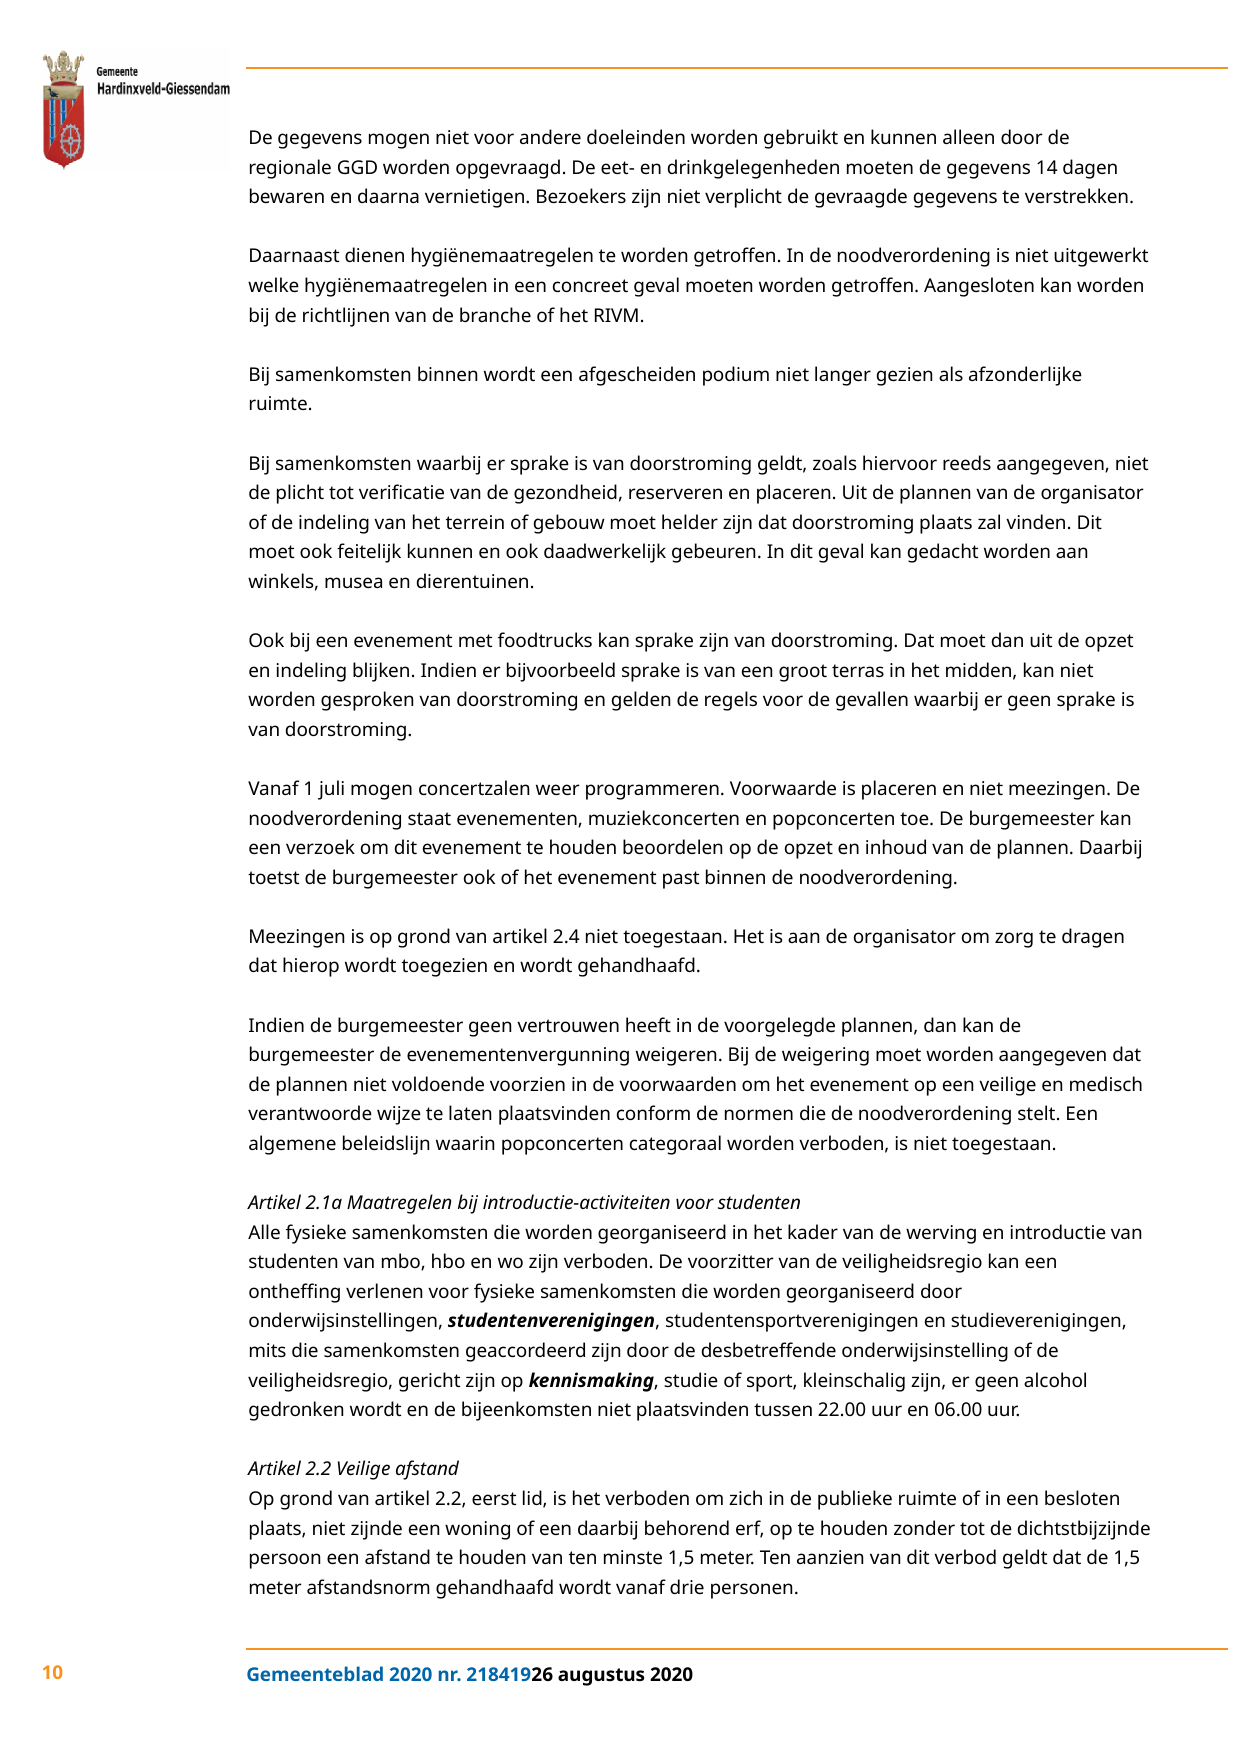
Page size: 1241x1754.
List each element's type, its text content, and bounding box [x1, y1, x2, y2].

text Op grond van artikel 2.2, eerst lid, is het verboden om zich in de publieke ruimte of in een besloten plaats, niet zijnde een woning of een daarbij behorend erf, op te houden zonder tot de dichtstbijzijnde persoon een afstand te houden van ten minste 1,5 meter. Ten aanzien van dit verbod geldt dat de 1,5 meter afstandsnorm gehandhaafd wordt vanaf drie personen. [248, 1485, 1152, 1600]
text Meezingen is op grond van artikel 2.4 niet toegestaan. Het is aan de organisator om zorg te dragen dat hierop wordt toegezien en wordt gehandhaafd. [248, 923, 1152, 978]
text De gegevens mogen niet voor andere doeleinden worden gebruikt en kunnen alleen door de regionale GGD worden opgevraagd. De eet- en drinkgelegenheden moeten de gegevens 14 dagen bewaren en daarna vernietigen. Bezoekers zijn niet verplicht de gevraagde gegevens te verstrekken. [248, 124, 1152, 209]
picture [41, 47, 231, 172]
text Vanaf 1 juli mogen concertzalen weer programmeren. Voorwaarde is placeren en niet meezingen. De noodverordening staat evenementen, muziekconcerten en popconcerten toe. De burgemeester kan een verzoek om dit evenement te houden beoordelen op de opzet en inhoud van de plannen. Daarbij toetst de burgemeester ook of het evenement past binnen de noodverordening. [248, 775, 1152, 890]
text Artikel 2.2 Veilige afstand [248, 1456, 1152, 1481]
text Artikel 2.1a Maatregelen bij introductie-activiteiten voor studenten [248, 1189, 1152, 1215]
text Daarnaast dienen hygiënemaatregelen te worden getroffen. In de noodverordening is niet uitgewerkt welke hygiënemaatregelen in een concreet geval moeten worden getroffen. Aangesloten kan worden bij de richtlijnen van de branche of het RIVM. [248, 243, 1152, 328]
text Ook bij een evenement met foodtrucks kan sprake zijn van doorstroming. Dat moet dan uit de opzet en indeling blijken. Indien er bijvoorbeeld sprake is van een groot terras in het midden, kan niet worden gesproken van doorstroming en gelden de regels voor de gevallen waarbij er geen sprake is van doorstroming. [248, 627, 1152, 742]
text Bij samenkomsten binnen wordt een afgescheiden podium niet langer gezien als afzonderlijke ruimte. [248, 361, 1152, 416]
text Alle fysieke samenkomsten die worden georganiseerd in het kader van de werving en introductie van studenten van mbo, hbo en wo zijn verboden. De voorzitter van de veiligheidsregio kan een ontheffing verlenen voor fysieke samenkomsten die worden georganiseerd door onderwijsinstellingen, studentenverenigingen, studentensportverenigingen en studieverenigingen, mits die samenkomsten geaccordeerd zijn door de desbetreffende onderwijsinstelling of de veiligheidsregio, gericht zijn op kennismaking, studie of sport, kleinschalig zijn, er geen alcohol gedronken wordt en de bijeenkomsten niet plaatsvinden tussen 22.00 uur en 06.00 uur. [248, 1219, 1152, 1422]
text Bij samenkomsten waarbij er sprake is van doorstroming geldt, zoals hiervoor reeds aangegeven, niet de plicht tot verificatie van de gezondheid, reserveren en placeren. Uit de plannen van de organisator of de indeling van het terrein of gebouw moet helder zijn dat doorstroming plaats zal vinden. Dit moet ook feitelijk kunnen en ook daadwerkelijk gebeuren. In dit geval kan gedacht worden aan winkels, musea en dierentuinen. [248, 450, 1152, 594]
text Indien de burgemeester geen vertrouwen heeft in de voorgelegde plannen, dan kan de burgemeester de evenementenvergunning weigeren. Bij de weigering moet worden aangegeven dat de plannen niet voldoende voorzien in de voorwaarden om het evenement op een veilige en medisch verantwoorde wijze te laten plaatsvinden conform de normen die de noodverordening stelt. Een algemene beleidslijn waarin popconcerten categoraal worden verboden, is niet toegestaan. [248, 1012, 1152, 1156]
